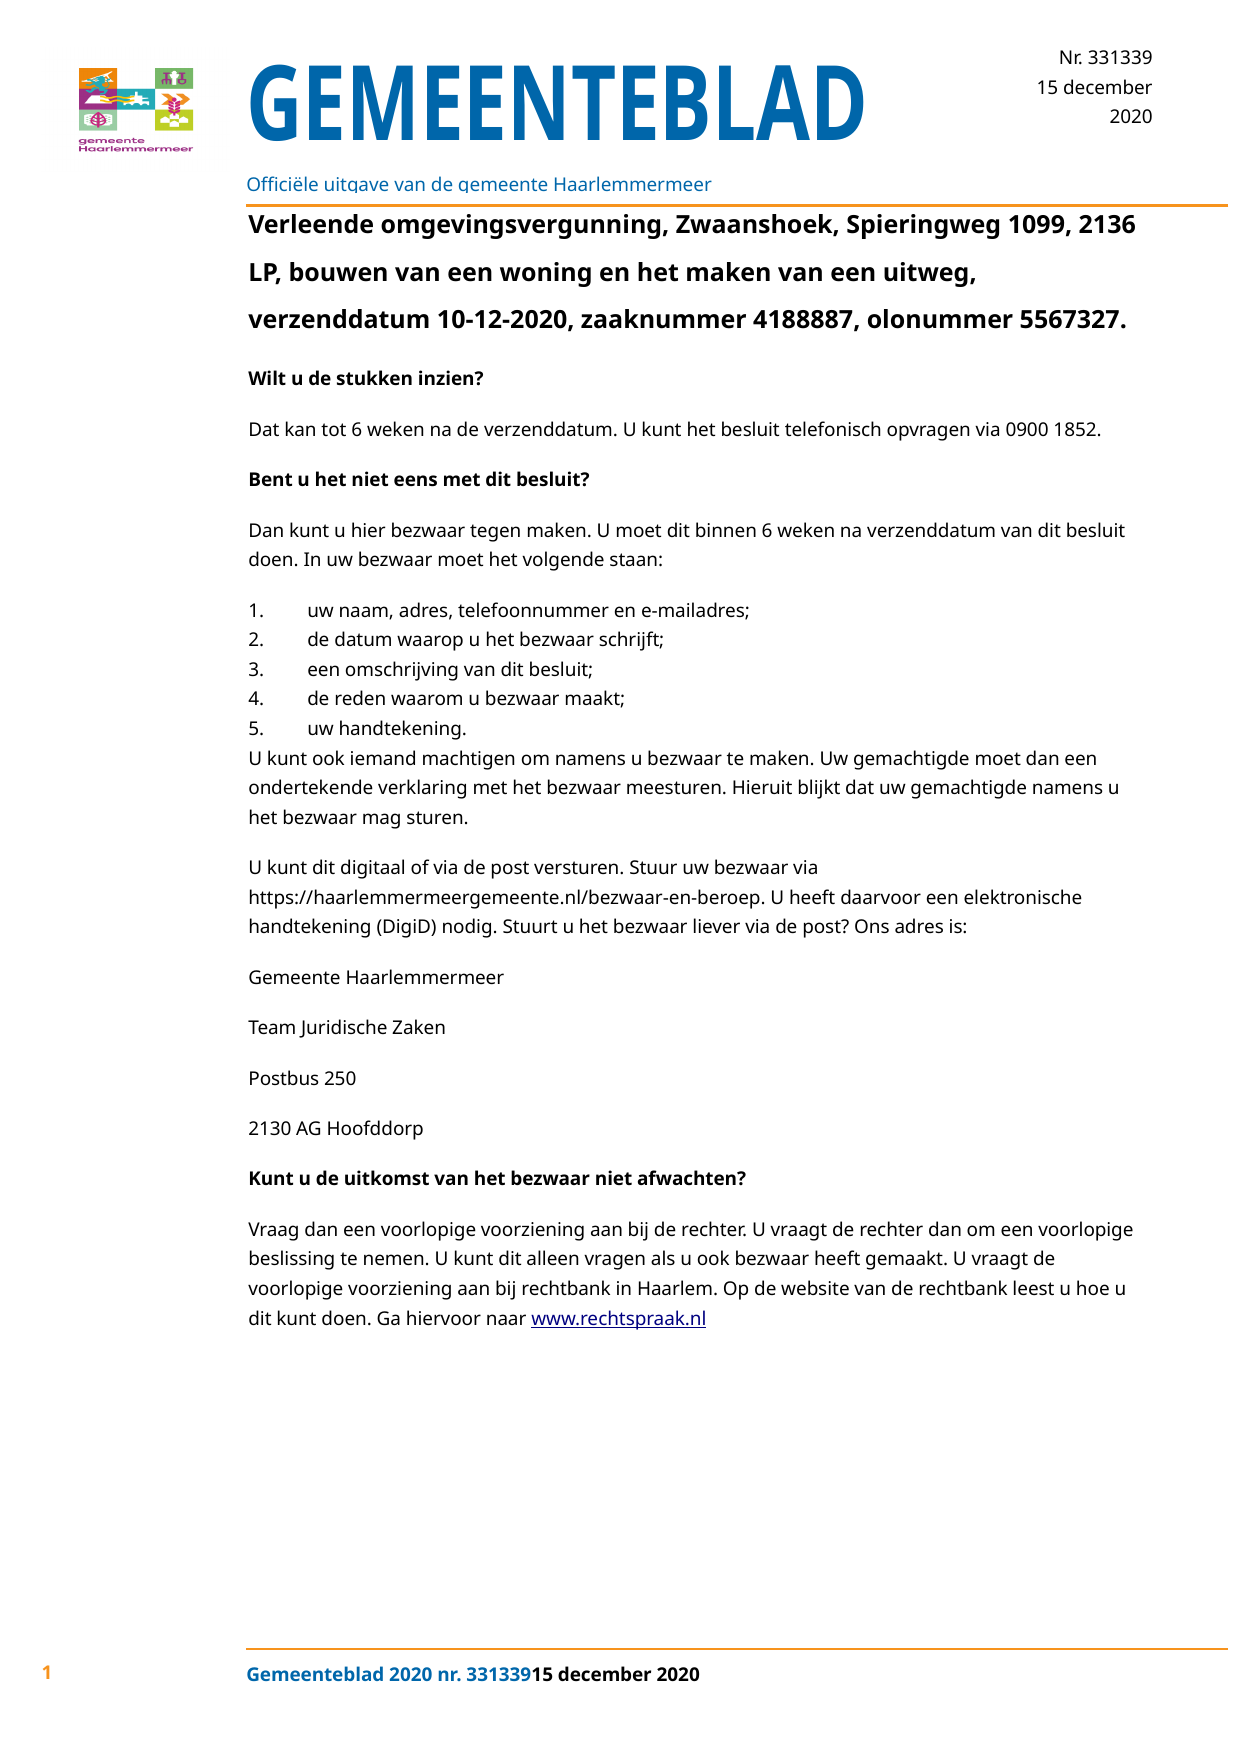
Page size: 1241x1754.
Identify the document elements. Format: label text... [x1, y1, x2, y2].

text Bent u het niet eens met dit besluit? [248, 466, 1152, 492]
text Team Juridische Zaken [248, 1014, 1152, 1040]
text Kunt u de uitkomst van het bezwaar niet afwachten? [248, 1166, 1152, 1191]
list uw handtekening. [248, 715, 1152, 741]
text 2130 AG Hoofddorp [248, 1115, 1152, 1141]
picture [41, 47, 231, 172]
text Verleende omgevingsvergunning, Zwaanshoek, Spieringweg 1099, 2136 LP, bouwen van een woning en het maken van een uitweg, verzenddatum 10-12-2020, zaaknummer 4188887, olonummer 5567327. [248, 207, 1152, 336]
list de reden waarom u bezwaar maakt; [248, 686, 1152, 711]
text Postbus 250 [248, 1065, 1152, 1090]
text U kunt ook iemand machtigen om namens u bezwaar te maken. Uw gemachtigde moet dan een ondertekende verklaring met het bezwaar meesturen. Hieruit blijkt dat uw gemachtigde namens u het bezwaar mag sturen. [248, 745, 1152, 829]
text Dat kan tot 6 weken na de verzenddatum. U kunt het besluit telefonisch opvragen via 0900 1852. [248, 416, 1152, 442]
text U kunt dit digitaal of via de post versturen. Stuur uw bezwaar via https://haarlemmermeergemeente.nl/bezwaar-en-beroep. U heeft daarvoor een elektronische handtekening (DigiD) nodig. Stuurt u het bezwaar liever via de post? Ons adres is: [248, 854, 1152, 939]
list uw naam, adres, telefoonnummer en e-mailadres; [248, 597, 1152, 622]
text Gemeente Haarlemmermeer [248, 964, 1152, 989]
text Wilt u de stukken inzien? [248, 366, 1152, 391]
text Vraag dan een voorlopige voorziening aan bij de rechter. U vraagt de rechter dan om een voorlopige beslissing te nemen. U kunt dit alleen vragen als u ook bezwaar heeft gemaakt. U vraagt de voorlopige voorziening aan bij rechtbank in Haarlem. Op de website van de rechtbank leest u hoe u dit kunt doen. Ga hiervoor naar www.rechtspraak.nl [248, 1216, 1152, 1330]
list een omschrijving van dit besluit; [248, 656, 1152, 682]
text Dan kunt u hier bezwaar tegen maken. U moet dit binnen 6 weken na verzenddatum van dit besluit doen. In uw bezwaar moet het volgende staan: [248, 517, 1152, 572]
list de datum waarop u het bezwaar schrijft; [248, 626, 1152, 652]
